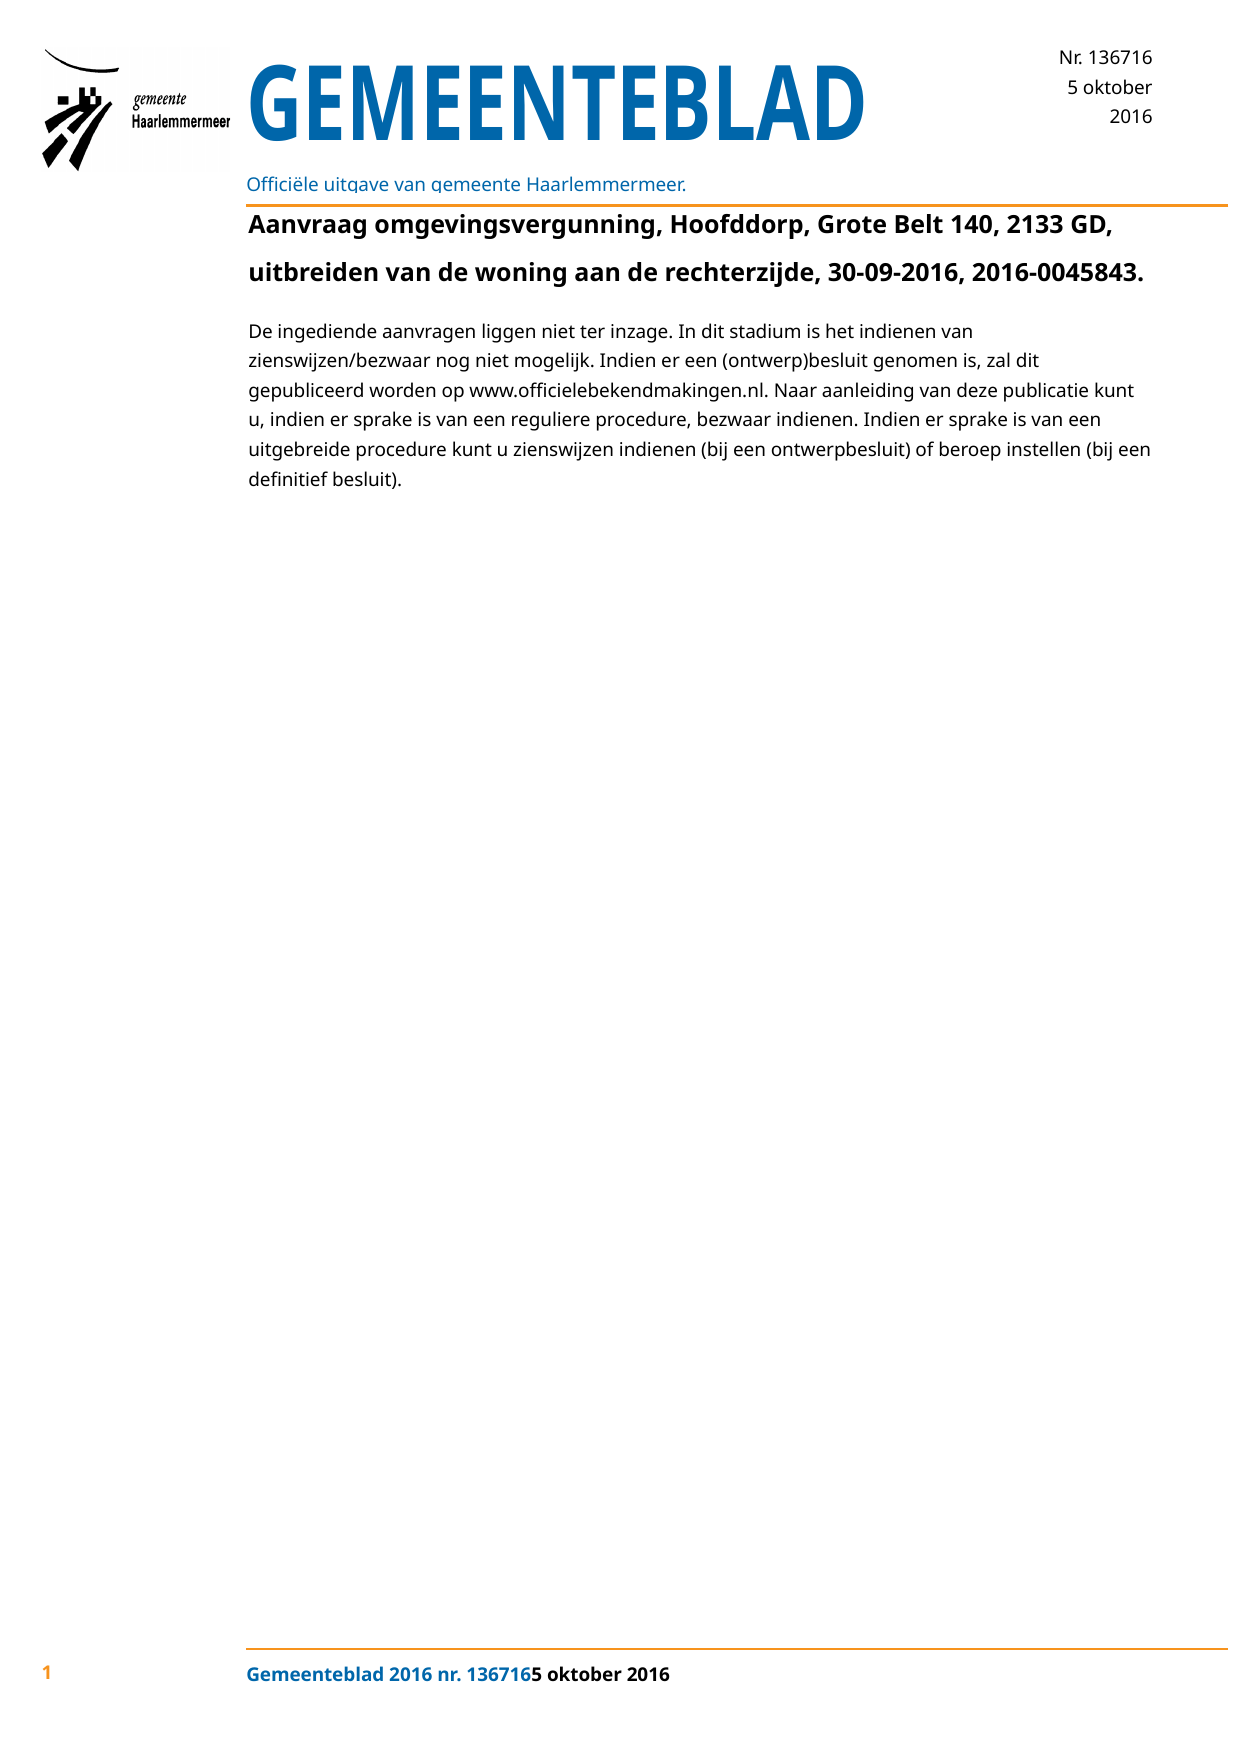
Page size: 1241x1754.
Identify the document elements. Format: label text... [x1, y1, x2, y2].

text De ingediende aanvragen liggen niet ter inzage. In dit stadium is het indienen van zienswijzen/bezwaar nog niet mogelijk. Indien er een (ontwerp)besluit genomen is, zal dit gepubliceerd worden op www.officielebekendmakingen.nl. Naar aanleiding van deze publicatie kunt u, indien er sprake is van een reguliere procedure, bezwaar indienen. Indien er sprake is van een uitgebreide procedure kunt u zienswijzen indienen (bij een ontwerpbesluit) of beroep instellen (bij een definitief besluit). [248, 318, 1152, 492]
picture [41, 47, 231, 172]
text Aanvraag omgevingsvergunning, Hoofddorp, Grote Belt 140, 2133 GD, uitbreiden van de woning aan de rechterzijde, 30-09-2016, 2016-0045843. [248, 207, 1152, 288]
